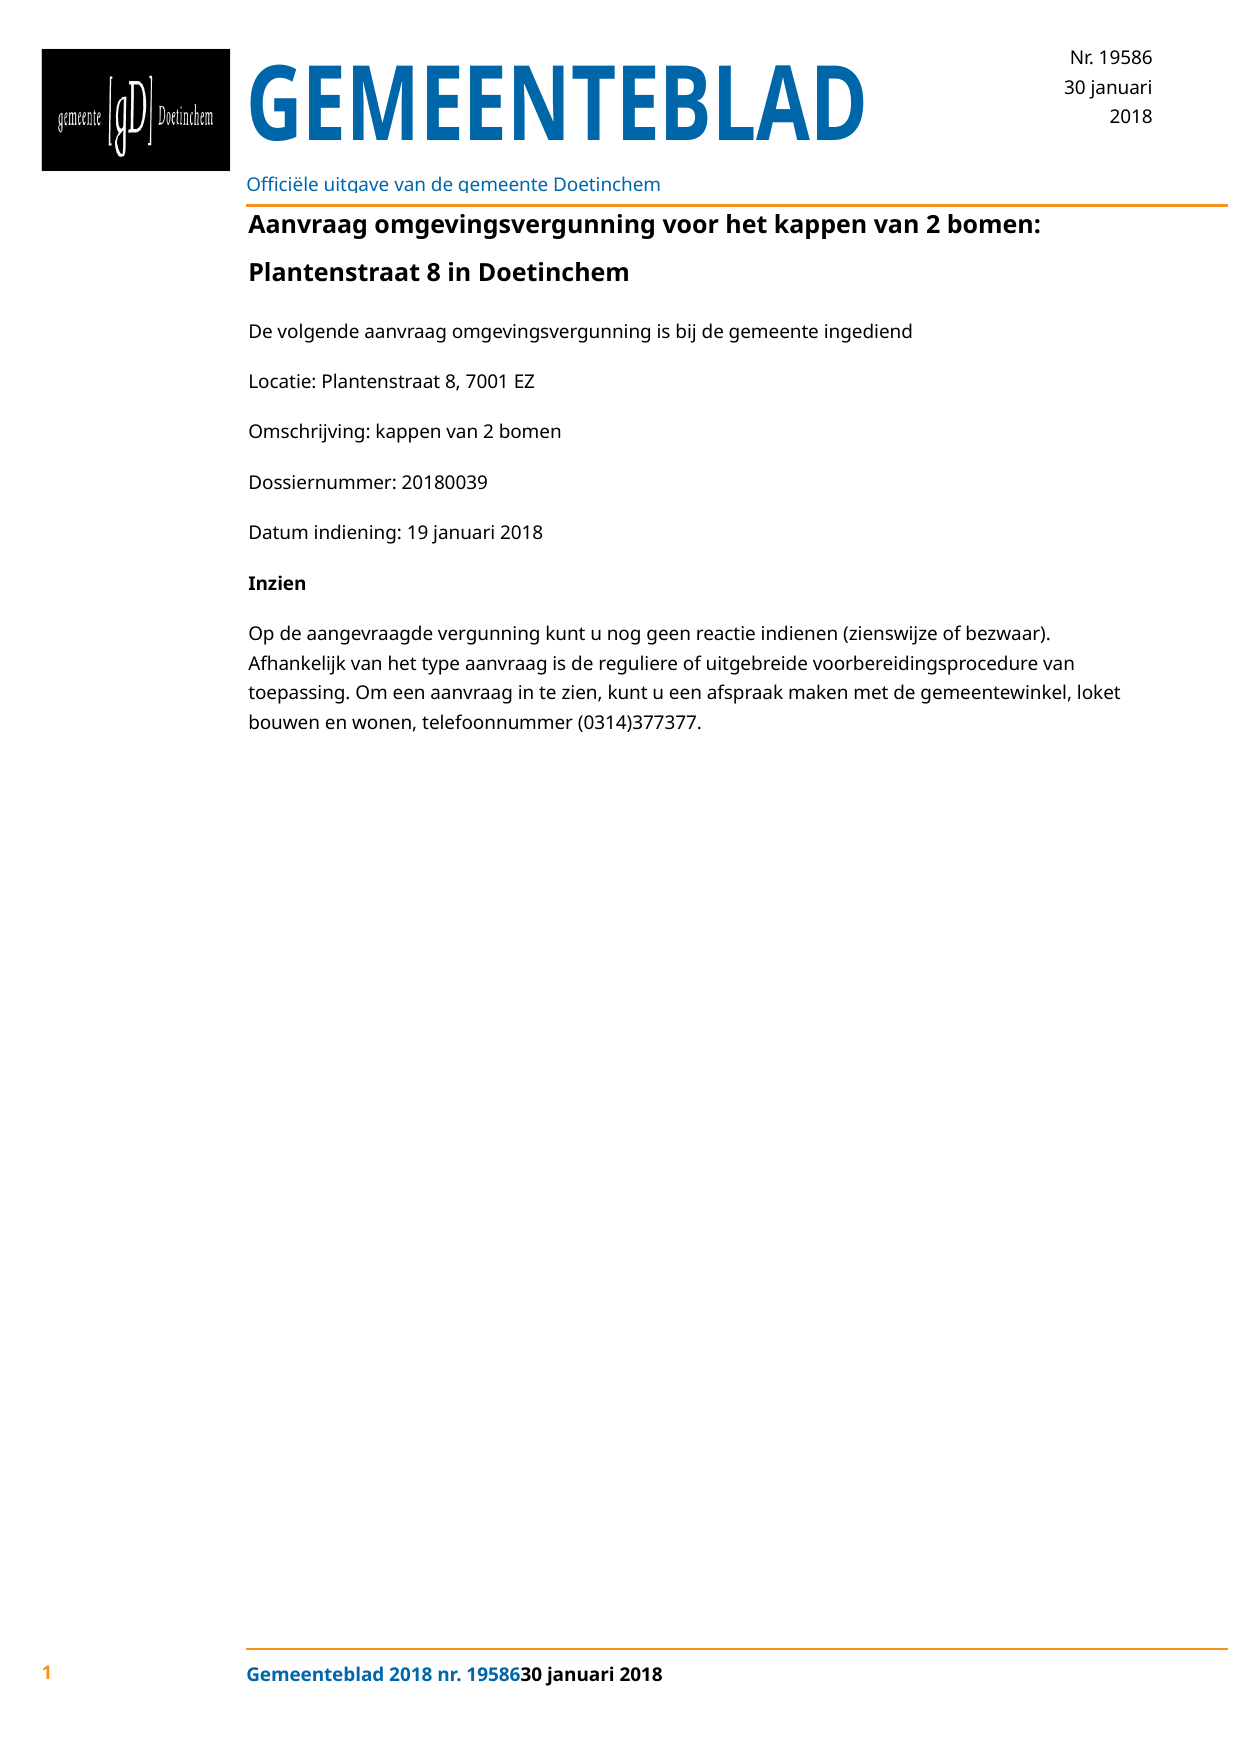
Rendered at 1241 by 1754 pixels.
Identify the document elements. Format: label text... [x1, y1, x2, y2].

text Op de aangevraagde vergunning kunt u nog geen reactie indienen (zienswijze of bezwaar). Afhankelijk van het type aanvraag is de reguliere of uitgebreide voorbereidingsprocedure van toepassing. Om een aanvraag in te zien, kunt u een afspraak maken met de gemeentewinkel, loket bouwen en wonen, telefoonnummer (0314)377377. [248, 620, 1152, 735]
text Omschrijving: kappen van 2 bomen [248, 419, 1152, 444]
text De volgende aanvraag omgevingsvergunning is bij de gemeente ingediend [248, 318, 1152, 344]
text Datum indiening: 19 januari 2018 [248, 519, 1152, 545]
text Inzien [248, 570, 1152, 596]
text Dossiernummer: 20180039 [248, 469, 1152, 495]
text Aanvraag omgevingsvergunning voor het kappen van 2 bomen: Plantenstraat 8 in Doetinchem [248, 207, 1152, 288]
text Locatie: Plantenstraat 8, 7001 EZ [248, 368, 1152, 394]
picture [41, 47, 231, 172]
